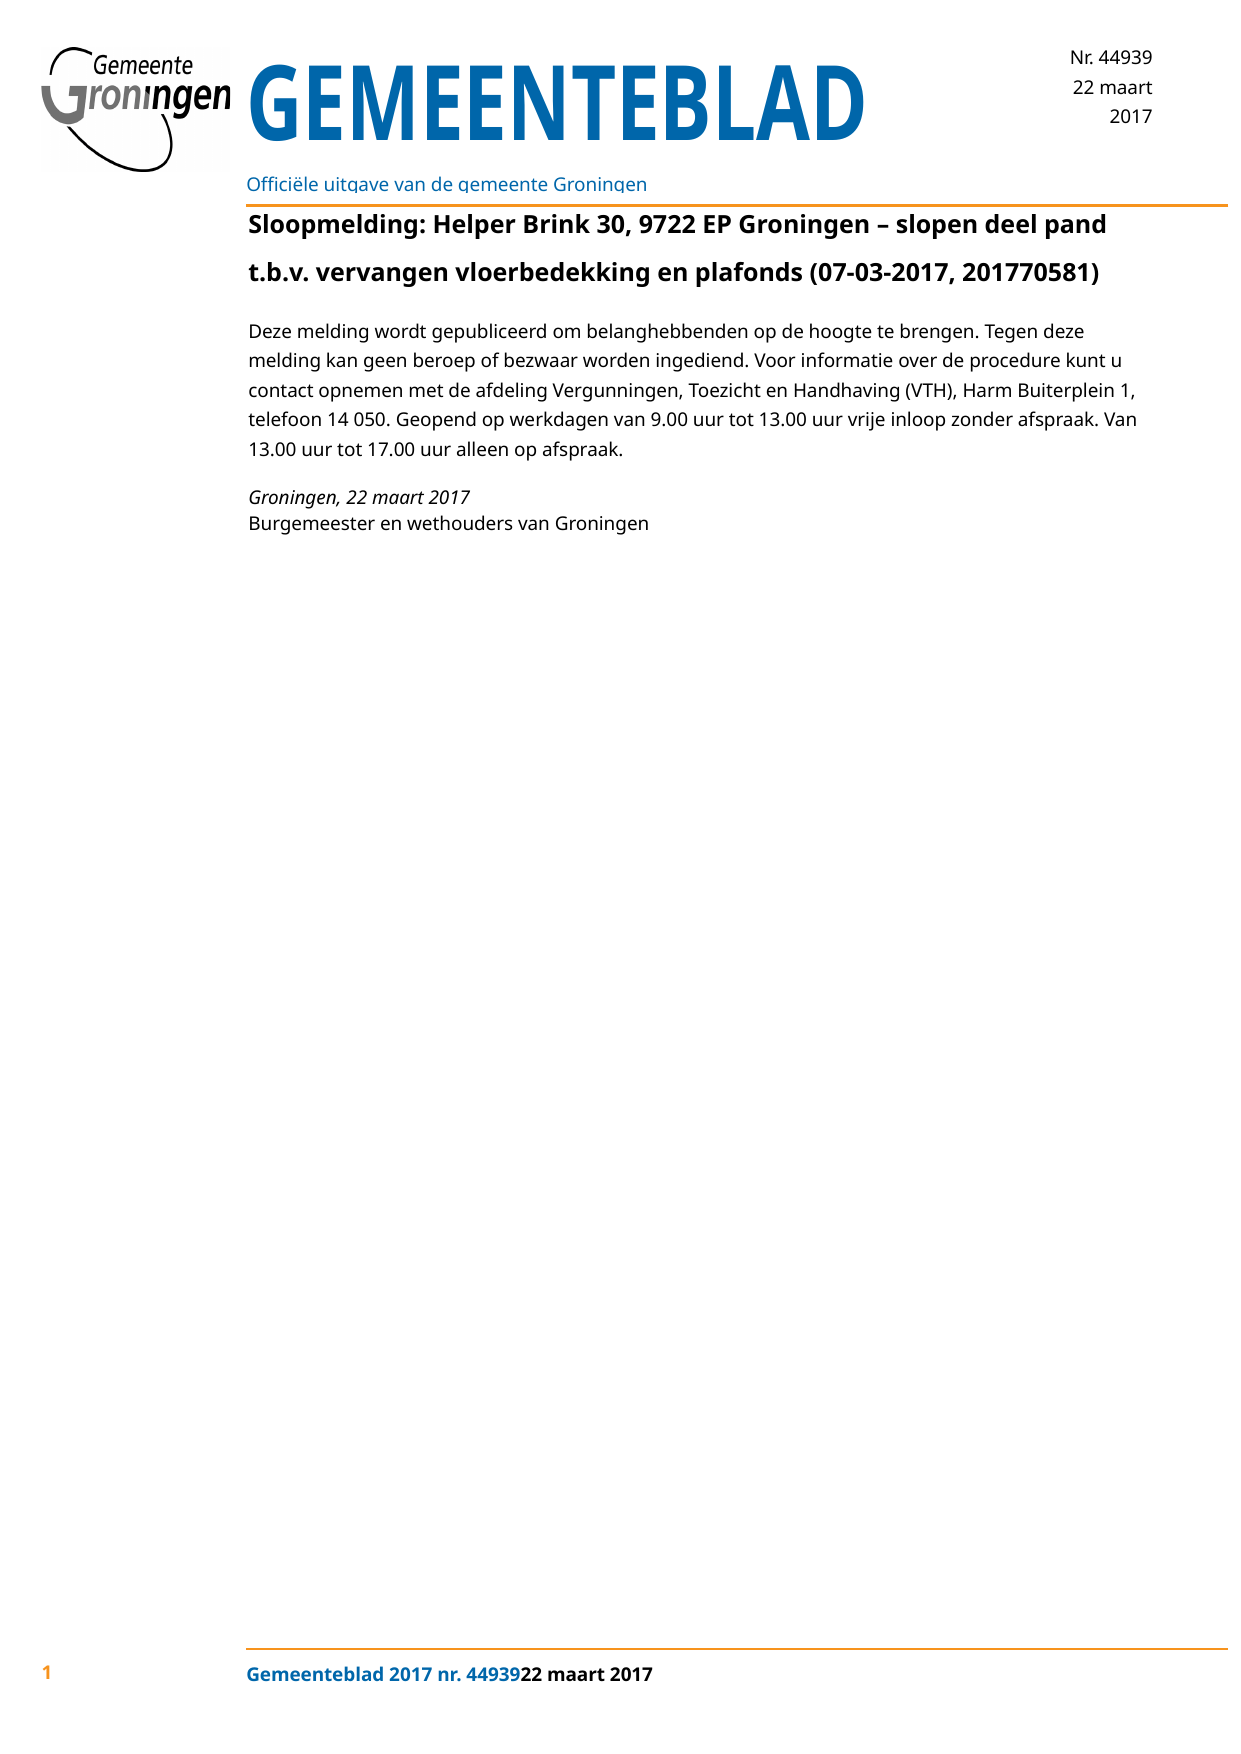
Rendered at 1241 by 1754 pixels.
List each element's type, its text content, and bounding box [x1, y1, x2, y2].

picture [41, 47, 231, 172]
text Sloopmelding: Helper Brink 30, 9722 EP Groningen – slopen deel pand t.b.v. vervangen vloerbedekking en plafonds (07-03-2017, 201770581) [248, 207, 1152, 288]
text Deze melding wordt gepubliceerd om belanghebbenden op de hoogte te brengen. Tegen deze melding kan geen beroep of bezwaar worden ingediend. Voor informatie over de procedure kunt u contact opnemen met de afdeling Vergunningen, Toezicht en Handhaving (VTH), Harm Buiterplein 1, telefoon 14 050. Geopend op werkdagen van 9.00 uur tot 13.00 uur vrije inloop zonder afspraak. Van 13.00 uur tot 17.00 uur alleen op afspraak. [248, 318, 1152, 462]
text Groningen, 22 maart 2017 [248, 484, 1152, 510]
text Burgemeester en wethouders van Groningen [248, 510, 1152, 536]
